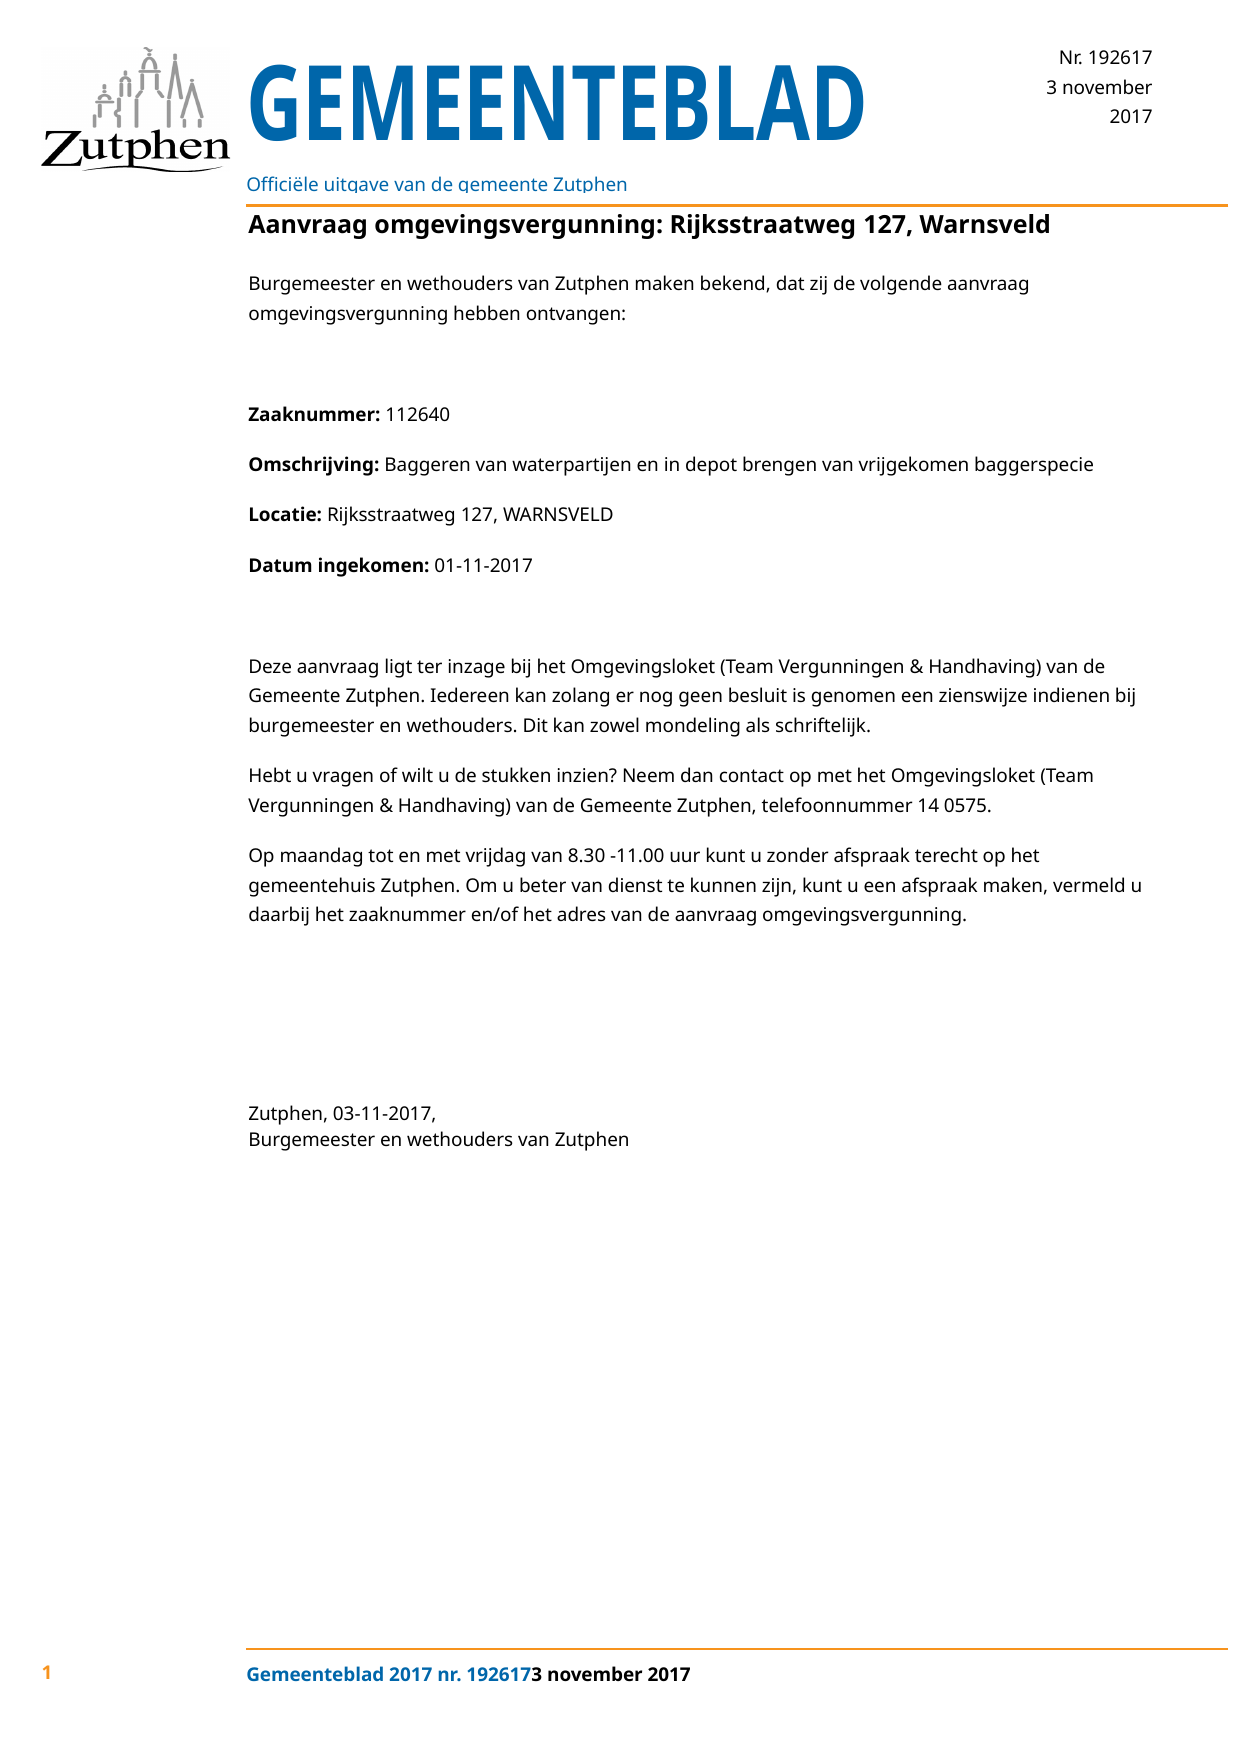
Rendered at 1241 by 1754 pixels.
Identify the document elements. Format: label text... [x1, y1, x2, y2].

text Burgemeester en wethouders van Zutphen maken bekend, dat zij de volgende aanvraag omgevingsvergunning hebben ontvangen: [248, 270, 1152, 326]
text Op maandag tot en met vrijdag van 8.30 -11.00 uur kunt u zonder afspraak terecht op het gemeentehuis Zutphen. Om u beter van dienst te kunnen zijn, kunt u een afspraak maken, vermeld u daarbij het zaaknummer en/of het adres van de aanvraag omgevingsvergunning. [248, 842, 1152, 927]
text Datum ingekomen: 01-11-2017 [248, 552, 1152, 578]
text Zaaknummer: 112640 [248, 401, 1152, 426]
text Burgemeester en wethouders van Zutphen [248, 1126, 1152, 1152]
text Hebt u vragen of wilt u de stukken inzien? Neem dan contact op met het Omgevingsloket (Team Vergunningen & Handhaving) van de Gemeente Zutphen, telefoonnummer 14 0575. [248, 762, 1152, 818]
text Deze aanvraag ligt ter inzage bij het Omgevingsloket (Team Vergunningen & Handhaving) van de Gemeente Zutphen. Iedereen kan zolang er nog geen besluit is genomen een zienswijze indienen bij burgemeester en wethouders. Dit kan zowel mondeling als schriftelijk. [248, 653, 1152, 738]
text Aanvraag omgevingsvergunning: Rijksstraatweg 127, Warnsveld [248, 207, 1152, 241]
text Zutphen, 03-11-2017, [248, 1101, 1152, 1126]
picture [41, 47, 231, 172]
text Locatie: Rijksstraatweg 127, WARNSVELD [248, 502, 1152, 527]
text Omschrijving: Baggeren van waterpartijen en in depot brengen van vrijgekomen baggerspecie [248, 451, 1152, 477]
